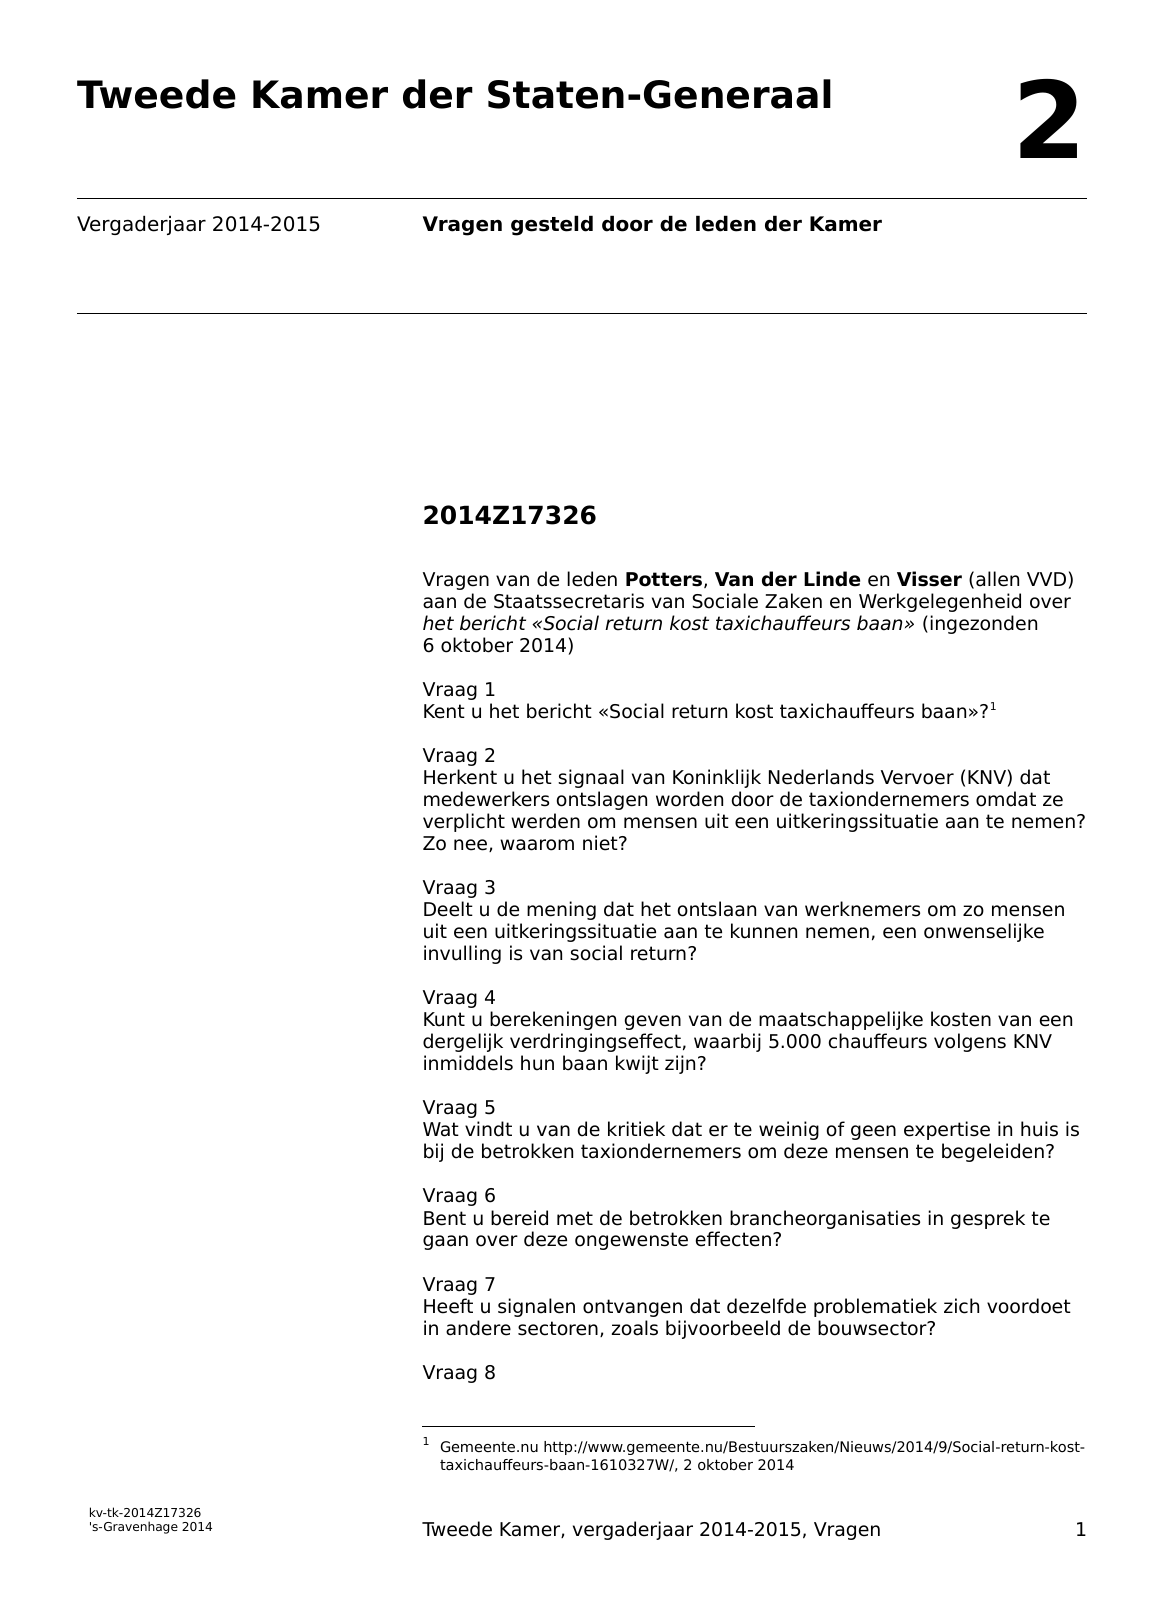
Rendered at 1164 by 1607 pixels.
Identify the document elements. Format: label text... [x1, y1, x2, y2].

text Gemeente.nu http://www.gemeente.nu/Bestuurszaken/Nieuws/2014/9/Social-return-kost-taxichauffeurs-baan-1610327W/, 2 oktober 2014 [422, 1435, 1087, 1474]
text Wat vindt u van de kritiek dat er te weinig of geen expertise in huis is bij de betrokken taxiondernemers om deze mensen te begeleiden? [422, 1119, 1087, 1163]
table_header Tweede Kamer der Staten-Generaal [77, 59, 886, 198]
text kv-tk-2014Z17326 [88, 1506, 323, 1520]
text 2014Z17326 [422, 501, 1087, 531]
text Vraag 2 [422, 745, 1087, 767]
table_cell Vergaderjaar 2014-2015 [77, 199, 422, 313]
text Bent u bereid met de betrokken brancheorganisaties in gesprek te gaan over deze ongewenste effecten? [422, 1207, 1087, 1251]
text Deelt u de mening dat het ontslaan van werknemers om zo mensen uit een uitkeringssituatie aan te kunnen nemen, een onwenselijke invulling is van social return? [422, 899, 1087, 965]
text Kent u het bericht «Social return kost taxichauffeurs baan»? [422, 701, 1087, 723]
table_header 2 [886, 59, 1087, 198]
text Heeft u signalen ontvangen dat dezelfde problematiek zich voordoet in andere sectoren, zoals bijvoorbeeld de bouwsector? [422, 1296, 1087, 1339]
text 's-Gravenhage 2014 [88, 1520, 323, 1534]
text Vraag 4 [422, 987, 1087, 1009]
text Vraag 7 [422, 1273, 1087, 1296]
text Vraag 8 [422, 1362, 1087, 1384]
text Vraag 6 [422, 1185, 1087, 1207]
text Vragen van de leden Potters, Van der Linde en Visser (allen VVD) aan de Staatssecretaris van Sociale Zaken en Werkgelegenheid over het bericht «Social return kost taxichauffeurs baan» (ingezonden 6 oktober 2014) [422, 569, 1087, 657]
text Vraag 5 [422, 1097, 1087, 1119]
text Vraag 3 [422, 877, 1087, 899]
text Vraag 1 [422, 679, 1087, 701]
text Herkent u het signaal van Koninklijk Nederlands Vervoer (KNV) dat medewerkers ontslagen worden door de taxiondernemers omdat ze verplicht werden om mensen uit een uitkeringssituatie aan te nemen? Zo nee, waarom niet? [422, 767, 1087, 855]
text Kunt u berekeningen geven van de maatschappelijke kosten van een dergelijk verdringingseffect, waarbij 5.000 chauffeurs volgens KNV inmiddels hun baan kwijt zijn? [422, 1009, 1087, 1075]
table_cell Vragen gesteld door de leden der Kamer [422, 199, 1087, 313]
